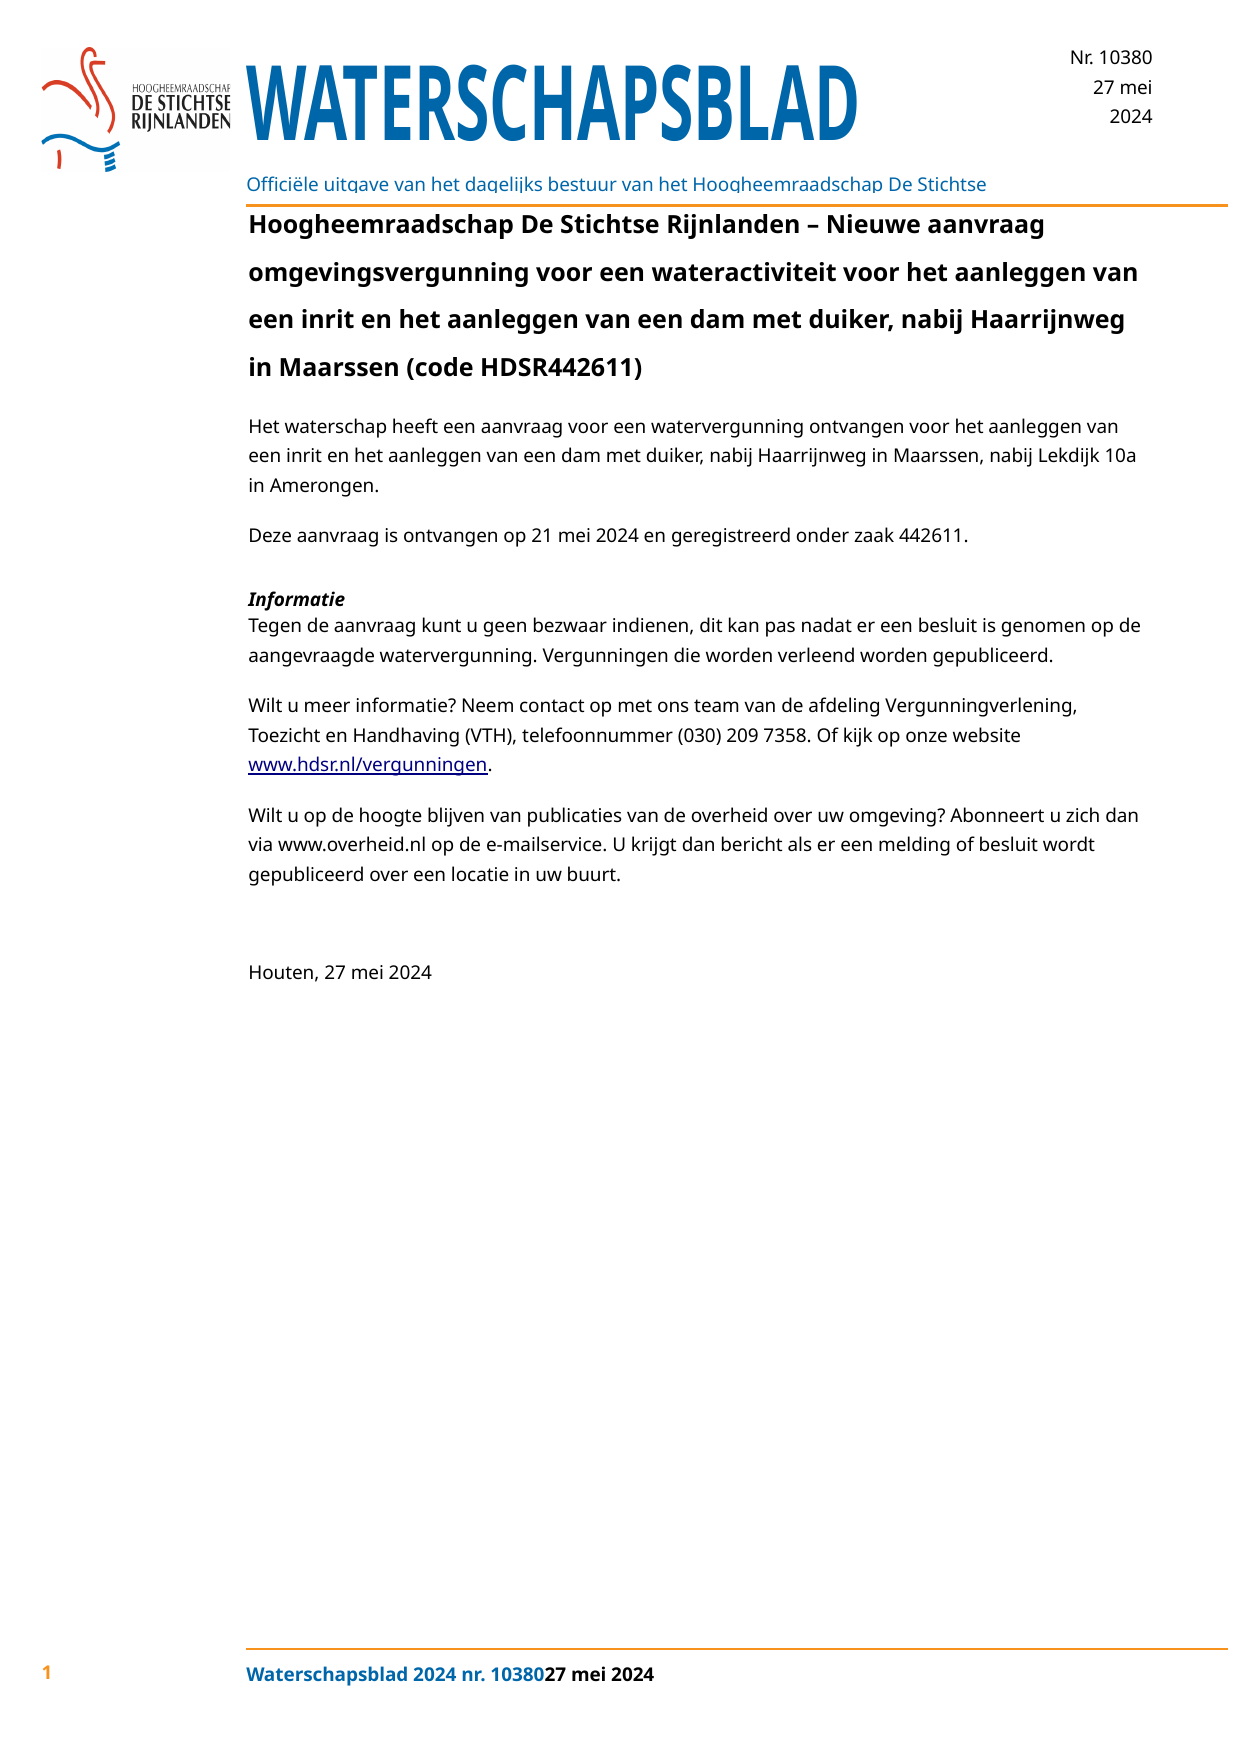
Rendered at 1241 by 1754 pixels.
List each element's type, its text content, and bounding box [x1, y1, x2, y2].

text Informatie [248, 587, 1152, 612]
text Wilt u meer informatie? Neem contact op met ons team van de afdeling Vergunningverlening, Toezicht en Handhaving (VTH), telefoonnummer (030) 209 7358. Of kijk op onze website www.hdsr.nl/vergunningen. [248, 692, 1152, 777]
text Tegen de aanvraag kunt u geen bezwaar indienen, dit kan pas nadat er een besluit is genomen op de aangevraagde watervergunning. Vergunningen die worden verleend worden gepubliceerd. [248, 612, 1152, 668]
picture [41, 47, 231, 172]
text Hoogheemraadschap De Stichtse Rijnlanden – Nieuwe aanvraag omgevingsvergunning voor een wateractiviteit voor het aanleggen van een inrit en het aanleggen van een dam met duiker, nabij Haarrijnweg in Maarssen (code HDSR442611) [248, 207, 1152, 384]
text Deze aanvraag is ontvangen op 21 mei 2024 en geregistreerd onder zaak 442611. [248, 523, 1152, 548]
text Wilt u op de hoogte blijven van publicaties van de overheid over uw omgeving? Abonneert u zich dan via www.overheid.nl op de e-mailservice. U krijgt dan bericht als er een melding of besluit wordt gepubliceerd over een locatie in uw buurt. [248, 802, 1152, 887]
text Het waterschap heeft een aanvraag voor een watervergunning ontvangen voor het aanleggen van een inrit en het aanleggen van een dam met duiker, nabij Haarrijnweg in Maarssen, nabij Lekdijk 10a in Amerongen. [248, 413, 1152, 498]
text Houten, 27 mei 2024 [248, 959, 1152, 985]
